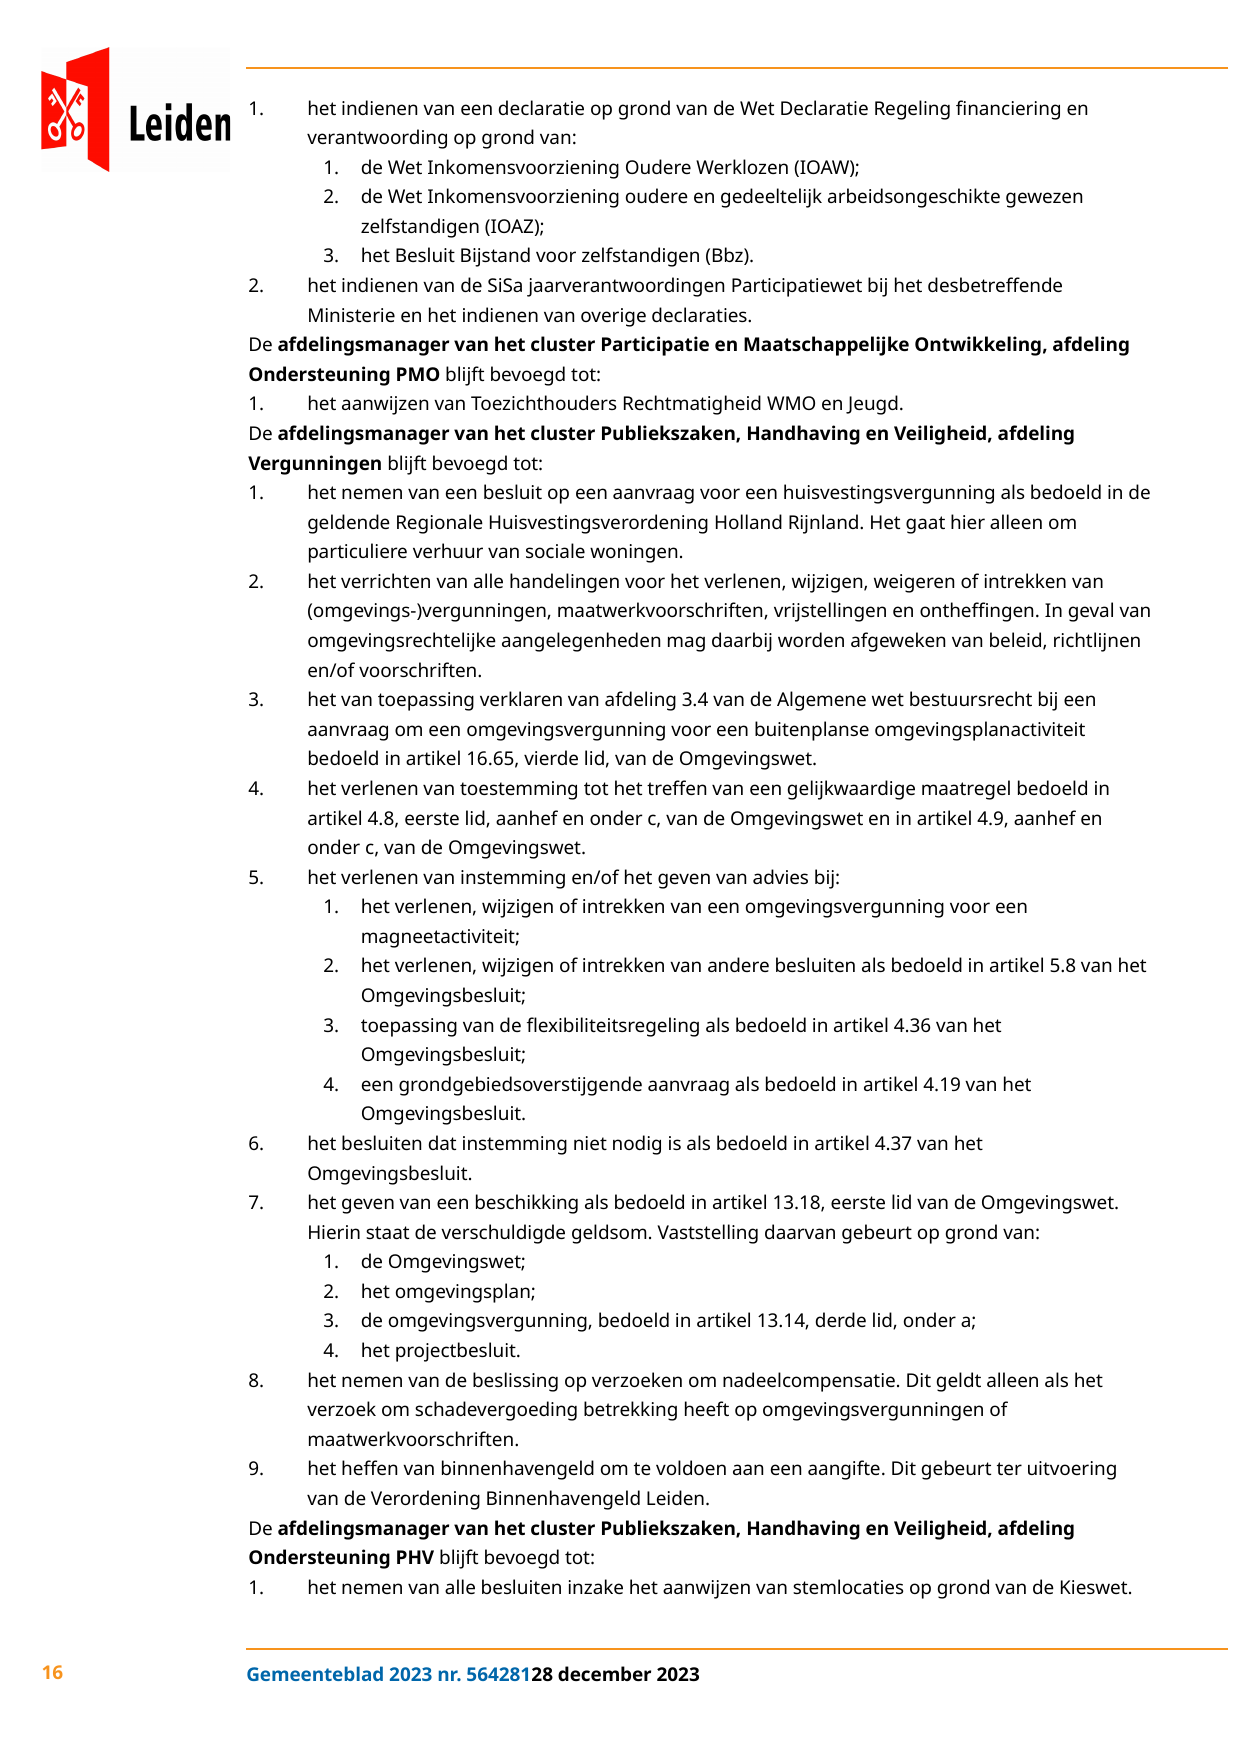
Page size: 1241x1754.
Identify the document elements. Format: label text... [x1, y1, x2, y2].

list het omgevingsplan; [323, 1278, 1152, 1304]
list de Omgevingswet; [323, 1248, 1152, 1274]
list het verlenen van instemming en/of het geven van advies bij: [248, 864, 1152, 890]
list het besluiten dat instemming niet nodig is als bedoeld in artikel 4.37 van het Omgevingsbesluit. [248, 1130, 1152, 1186]
list het verlenen van toestemming tot het treffen van een gelijkwaardige maatregel bedoeld in artikel 4.8, eerste lid, aanhef en onder c, van de Omgevingswet en in artikel 4.9, aanhef en onder c, van de Omgevingswet. [248, 775, 1152, 860]
list het aanwijzen van Toezichthouders Rechtmatigheid WMO en Jeugd. [248, 391, 1152, 416]
list het indienen van de SiSa jaarverantwoordingen Participatiewet bij het desbetreffende Ministerie en het indienen van overige declaraties. [248, 272, 1152, 328]
list een grondgebiedsoverstijgende aanvraag als bedoeld in artikel 4.19 van het Omgevingsbesluit. [323, 1071, 1152, 1126]
text De afdelingsmanager van het cluster Participatie en Maatschappelijke Ontwikkeling, afdeling Ondersteuning PMO blijft bevoegd tot: [248, 331, 1152, 387]
list het verlenen, wijzigen of intrekken van andere besluiten als bedoeld in artikel 5.8 van het Omgevingsbesluit; [323, 953, 1152, 1008]
picture [41, 47, 231, 172]
list het van toepassing verklaren van afdeling 3.4 van de Algemene wet bestuursrecht bij een aanvraag om een omgevingsvergunning voor een buitenplanse omgevingsplanactiviteit bedoeld in artikel 16.65, vierde lid, van de Omgevingswet. [248, 686, 1152, 771]
text De afdelingsmanager van het cluster Publiekszaken, Handhaving en Veiligheid, afdeling Vergunningen blijft bevoegd tot: [248, 420, 1152, 476]
list de omgevingsvergunning, bedoeld in artikel 13.14, derde lid, onder a; [323, 1308, 1152, 1333]
list het nemen van een besluit op een aanvraag voor een huisvestingsvergunning als bedoeld in de geldende Regionale Huisvestingsverordening Holland Rijnland. Het gaat hier alleen om particuliere verhuur van sociale woningen. [248, 479, 1152, 564]
list het heffen van binnenhavengeld om te voldoen aan een aangifte. Dit gebeurt ter uitvoering van de Verordening Binnenhavengeld Leiden. [248, 1456, 1152, 1511]
list het projectbesluit. [323, 1337, 1152, 1363]
list toepassing van de flexibiliteitsregeling als bedoeld in artikel 4.36 van het Omgevingsbesluit; [323, 1012, 1152, 1067]
list het verlenen, wijzigen of intrekken van een omgevingsvergunning voor een magneetactiviteit; [323, 893, 1152, 949]
list het verrichten van alle handelingen voor het verlenen, wijzigen, weigeren of intrekken van (omgevings-)vergunningen, maatwerkvoorschriften, vrijstellingen en ontheffingen. In geval van omgevingsrechtelijke aangelegenheden mag daarbij worden afgeweken van beleid, richtlijnen en/of voorschriften. [248, 568, 1152, 683]
list de Wet Inkomensvoorziening Oudere Werklozen (IOAW); [323, 154, 1152, 180]
list het Besluit Bijstand voor zelfstandigen (Bbz). [323, 243, 1152, 268]
list het nemen van de beslissing op verzoeken om nadeelcompensatie. Dit geldt alleen als het verzoek om schadevergoeding betrekking heeft op omgevingsvergunningen of maatwerkvoorschriften. [248, 1367, 1152, 1452]
list het indienen van een declaratie op grond van de Wet Declaratie Regeling financiering en verantwoording op grond van: [248, 95, 1152, 150]
list de Wet Inkomensvoorziening oudere en gedeeltelijk arbeidsongeschikte gewezen zelfstandigen (IOAZ); [323, 183, 1152, 239]
list het geven van een beschikking als bedoeld in artikel 13.18, eerste lid van de Omgevingswet. Hierin staat de verschuldigde geldsom. Vaststelling daarvan gebeurt op grond van: [248, 1189, 1152, 1245]
list het nemen van alle besluiten inzake het aanwijzen van stemlocaties op grond van de Kieswet. [248, 1574, 1152, 1600]
text De afdelingsmanager van het cluster Publiekszaken, Handhaving en Veiligheid, afdeling Ondersteuning PHV blijft bevoegd tot: [248, 1515, 1152, 1570]
